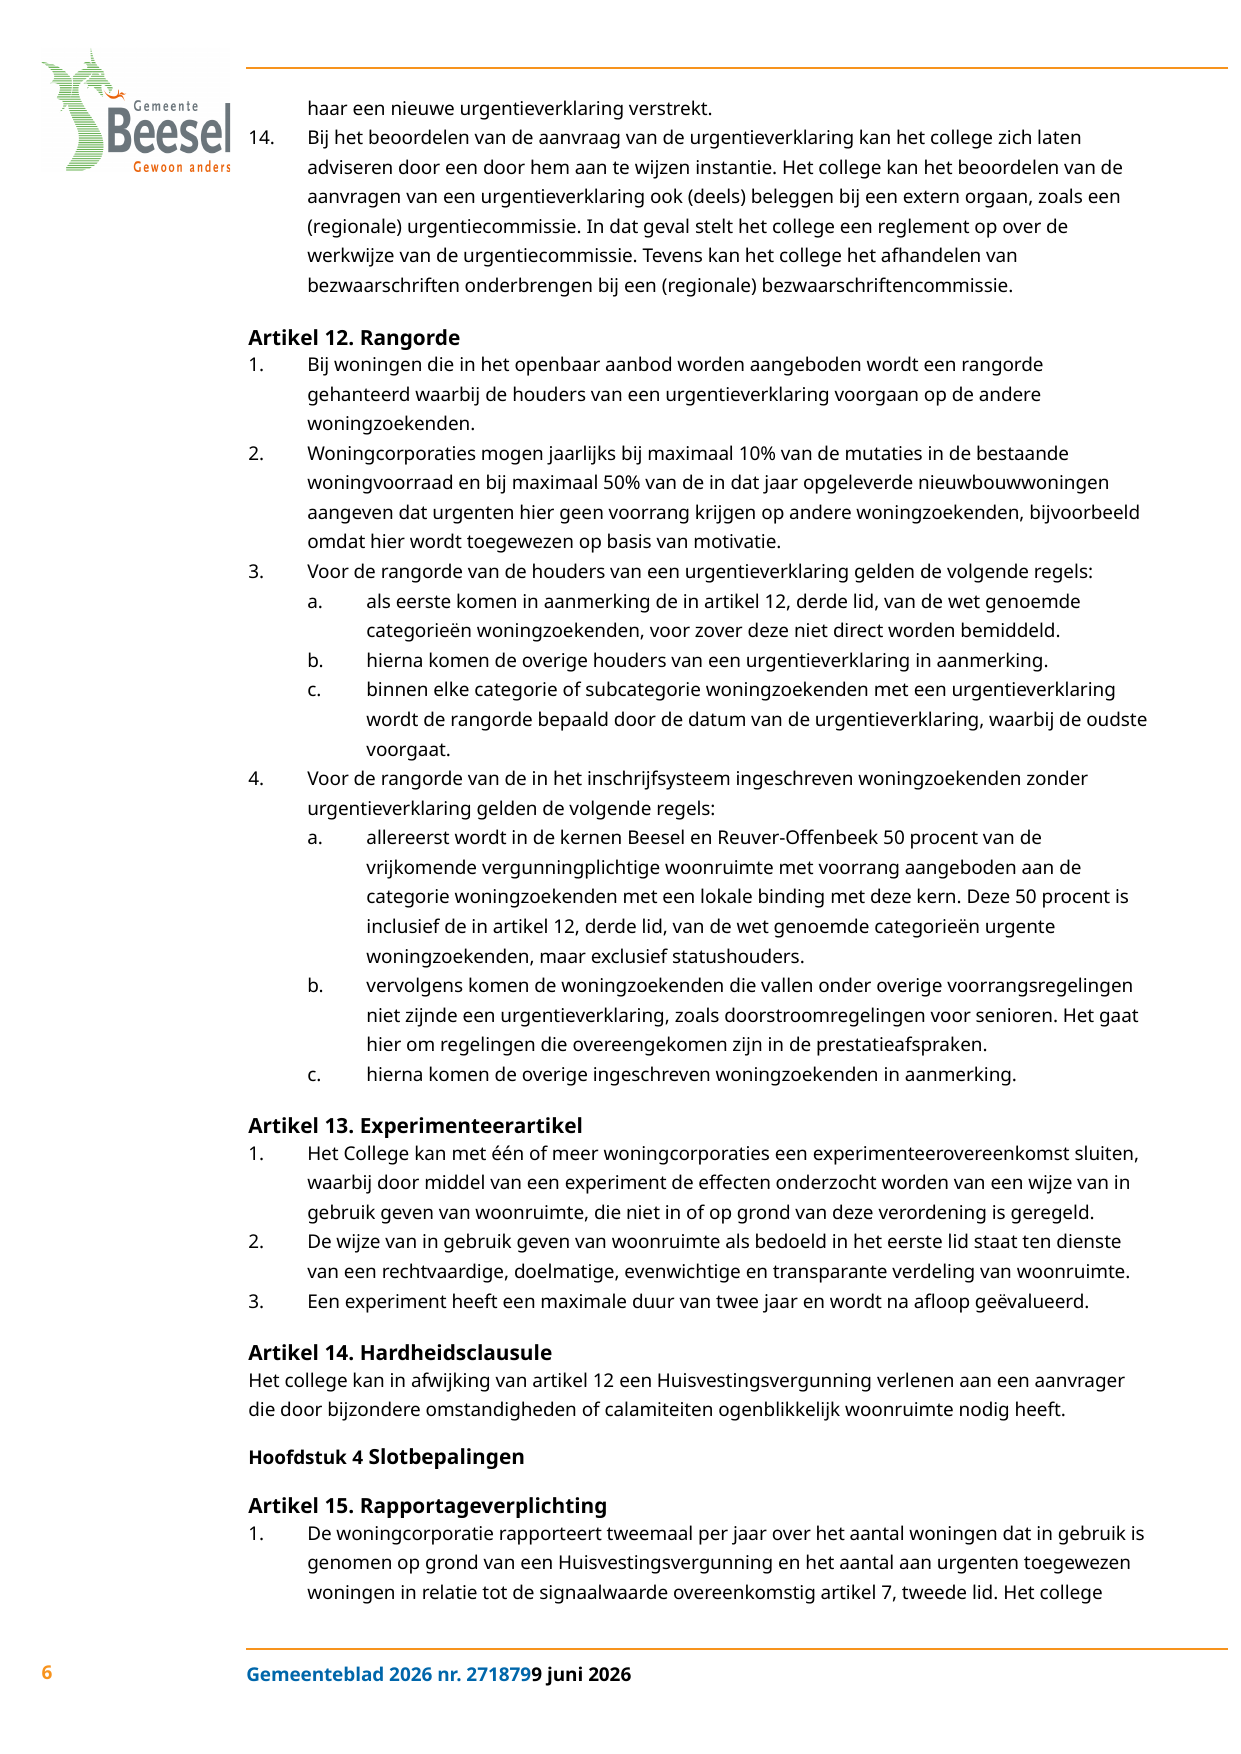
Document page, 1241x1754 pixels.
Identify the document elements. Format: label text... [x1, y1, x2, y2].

list Voor de rangorde van de in het inschrijfsysteem ingeschreven woningzoekenden zonder urgentieverklaring gelden de volgende regels: [248, 765, 1152, 821]
list De wijze van in gebruik geven van woonruimte als bedoeld in het eerste lid staat ten dienste van een rechtvaardige, doelmatige, evenwichtige en transparante verdeling van woonruimte. [248, 1229, 1152, 1284]
text Artikel 14. Hardheidsclausule [248, 1338, 1152, 1367]
picture [41, 47, 231, 172]
list Woningcorporaties mogen jaarlijks bij maximaal 10% van de mutaties in de bestaande woningvoorraad en bij maximaal 50% van de in dat jaar opgeleverde nieuwbouwwoningen aangeven dat urgenten hier geen voorrang krijgen op andere woningzoekenden, bijvoorbeeld omdat hier wordt toegewezen op basis van motivatie. [248, 440, 1152, 554]
text Het college kan in afwijking van artikel 12 een Huisvestingsvergunning verlenen aan een aanvrager die door bijzondere omstandigheden of calamiteiten ogenblikkelijk woonruimte nodig heeft. [248, 1367, 1152, 1422]
list Bij woningen die in het openbaar aanbod worden aangeboden wordt een rangorde gehanteerd waarbij de houders van een urgentieverklaring voorgaan op de andere woningzoekenden. [248, 351, 1152, 436]
text Hoofdstuk 4 Slotbepalingen [248, 1442, 1152, 1470]
text Artikel 12. Rangorde [248, 323, 1152, 351]
list als eerste komen in aanmerking de in artikel 12, derde lid, van de wet genoemde categorieën woningzoekenden, voor zover deze niet direct worden bemiddeld. [307, 588, 1152, 643]
text Artikel 15. Rapportageverplichting [248, 1491, 1152, 1520]
list allereerst wordt in de kernen Beesel en Reuver-Offenbeek 50 procent van de vrijkomende vergunningplichtige woonruimte met voorrang aangeboden aan de categorie woningzoekenden met een lokale binding met deze kern. Deze 50 procent is inclusief de in artikel 12, derde lid, van de wet genoemde categorieën urgente woningzoekenden, maar exclusief statushouders. [307, 824, 1152, 968]
list De woningcorporatie rapporteert tweemaal per jaar over het aantal woningen dat in gebruik is genomen op grond van een Huisvestingsvergunning en het aantal aan urgenten toegewezen woningen in relatie tot de signaalwaarde overeenkomstig artikel 7, tweede lid. Het college [248, 1520, 1152, 1604]
list binnen elke categorie of subcategorie woningzoekenden met een urgentieverklaring wordt de rangorde bepaald door de datum van de urgentieverklaring, waarbij de oudste voorgaat. [307, 677, 1152, 761]
list Bij het beoordelen van de aanvraag van de urgentieverklaring kan het college zich laten adviseren door een door hem aan te wijzen instantie. Het college kan het beoordelen van de aanvragen van een urgentieverklaring ook (deels) beleggen bij een extern orgaan, zoals een (regionale) urgentiecommissie. In dat geval stelt het college een reglement op over de werkwijze van de urgentiecommissie. Tevens kan het college het afhandelen van bezwaarschriften onderbrengen bij een (regionale) bezwaarschriftencommissie. [248, 124, 1152, 298]
list Voor de rangorde van de houders van een urgentieverklaring gelden de volgende regels: [248, 558, 1152, 584]
list Het College kan met één of meer woningcorporaties een experimenteerovereenkomst sluiten, waarbij door middel van een experiment de effecten onderzocht worden van een wijze van in gebruik geven van woonruimte, die niet in of op grond van deze verordening is geregeld. [248, 1140, 1152, 1225]
text Artikel 13. Experimenteerartikel [248, 1112, 1152, 1140]
list haar een nieuwe urgentieverklaring verstrekt. [248, 95, 1152, 121]
list Een experiment heeft een maximale duur van twee jaar en wordt na afloop geëvalueerd. [248, 1288, 1152, 1314]
list hierna komen de overige houders van een urgentieverklaring in aanmerking. [307, 647, 1152, 673]
list vervolgens komen de woningzoekenden die vallen onder overige voorrangsregelingen niet zijnde een urgentieverklaring, zoals doorstroomregelingen voor senioren. Het gaat hier om regelingen die overeengekomen zijn in de prestatieafspraken. [307, 972, 1152, 1057]
list hierna komen de overige ingeschreven woningzoekenden in aanmerking. [307, 1061, 1152, 1087]
